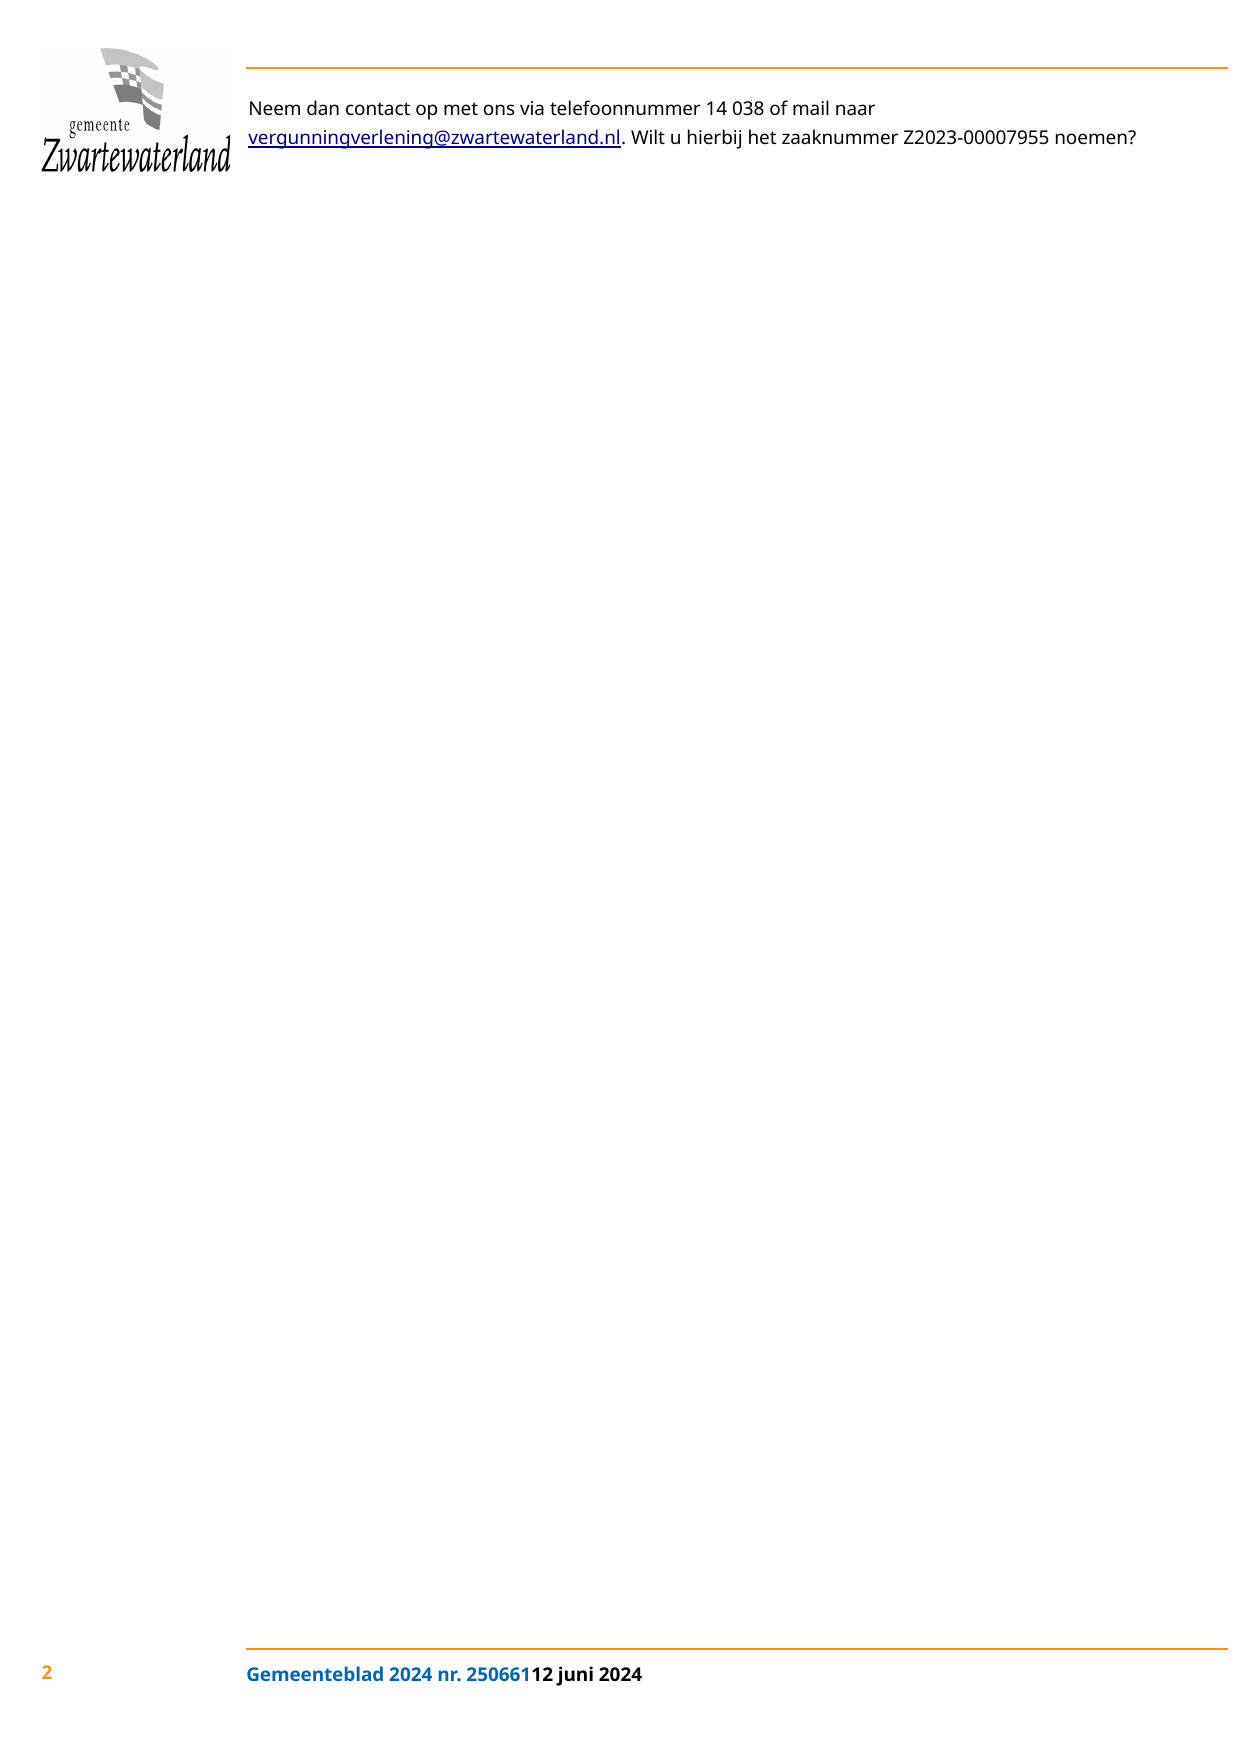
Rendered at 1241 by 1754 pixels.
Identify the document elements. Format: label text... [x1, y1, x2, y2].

text Neem dan contact op met ons via telefoonnummer 14 038 of mail naar vergunningverlening@zwartewaterland.nl. Wilt u hierbij het zaaknummer Z2023-00007955 noemen? [248, 95, 1152, 150]
picture [41, 47, 231, 172]
